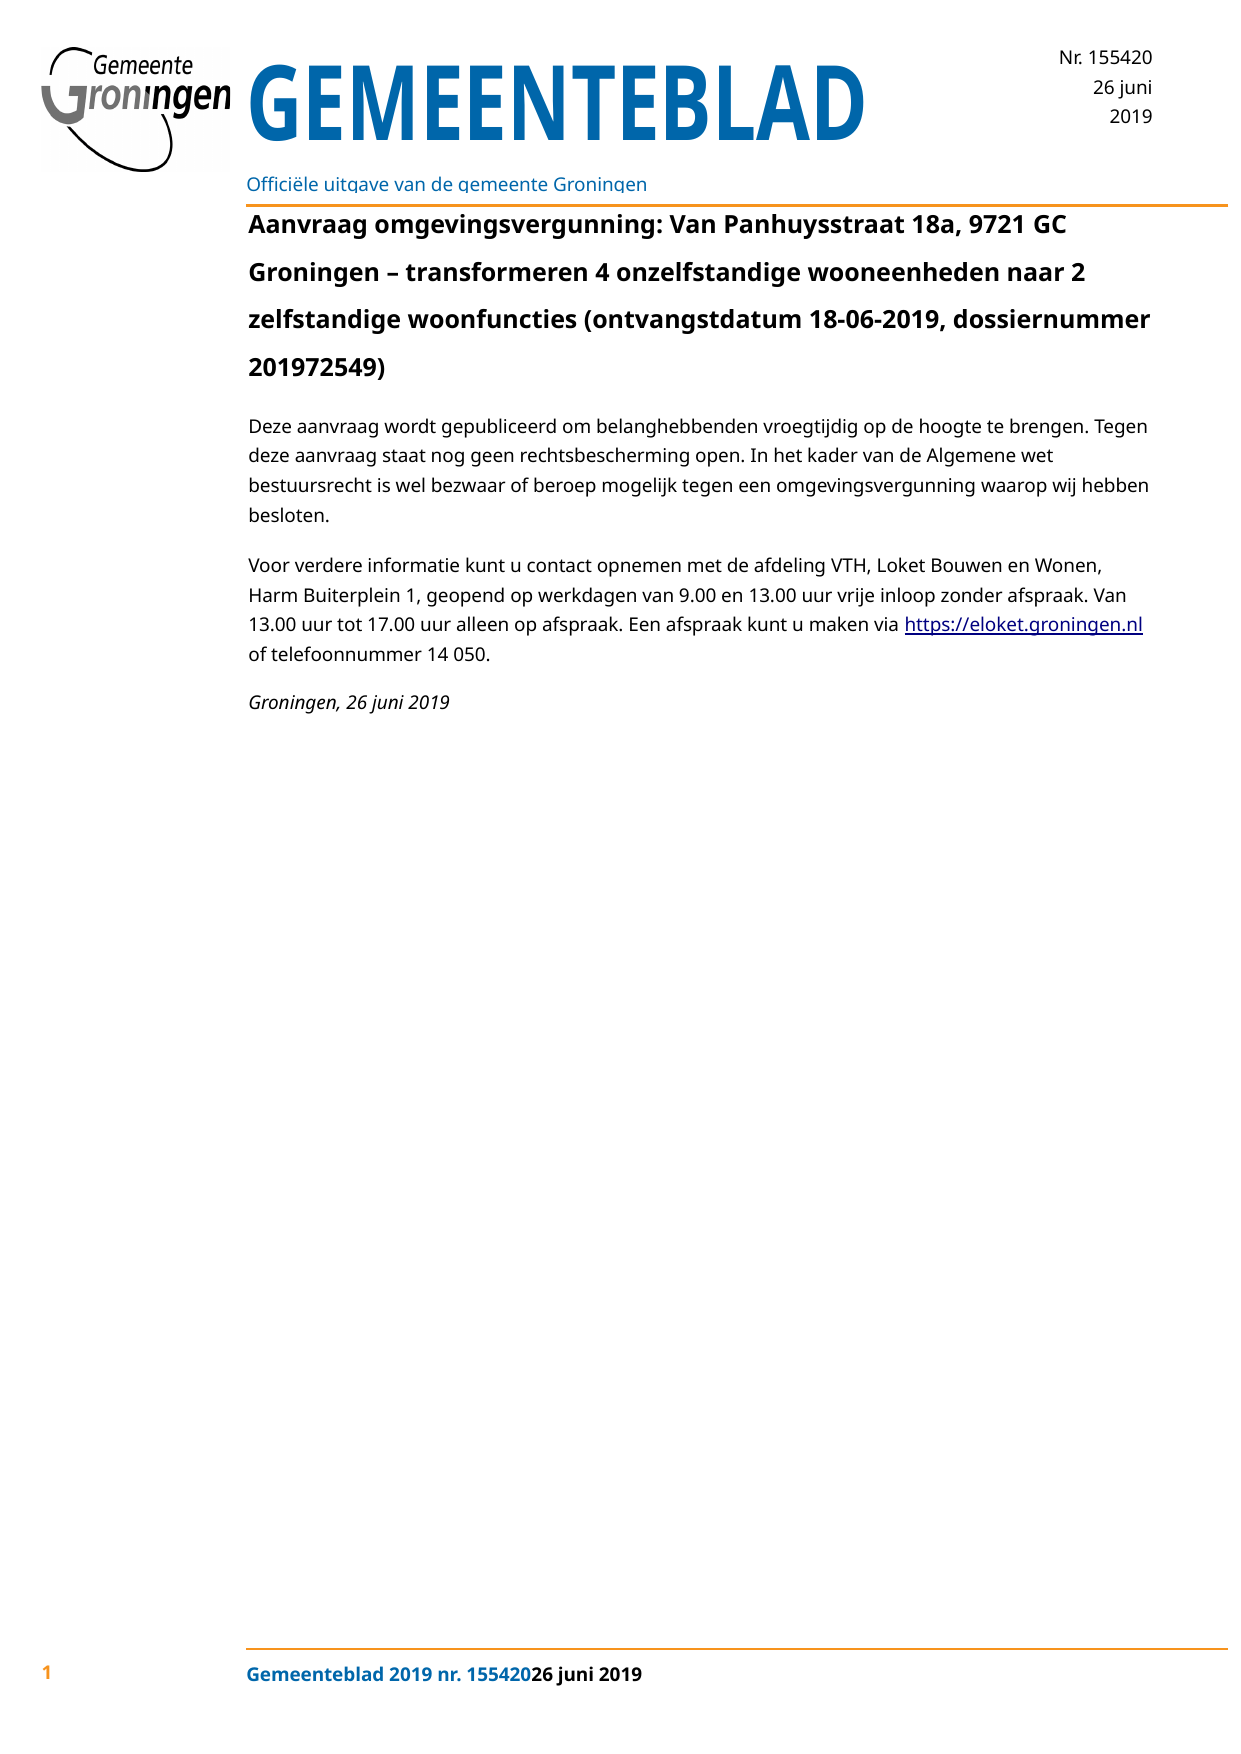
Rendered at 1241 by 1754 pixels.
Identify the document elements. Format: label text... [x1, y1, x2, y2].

text Aanvraag omgevingsvergunning: Van Panhuysstraat 18a, 9721 GC Groningen – transformeren 4 onzelfstandige wooneenheden naar 2 zelfstandige woonfuncties (ontvangstdatum 18-06-2019, dossiernummer 201972549) [248, 207, 1152, 384]
text Voor verdere informatie kunt u contact opnemen met de afdeling VTH, Loket Bouwen en Wonen, Harm Buiterplein 1, geopend op werkdagen van 9.00 en 13.00 uur vrije inloop zonder afspraak. Van 13.00 uur tot 17.00 uur alleen op afspraak. Een afspraak kunt u maken via https://eloket.groningen.nl of telefoonnummer 14 050. [248, 552, 1152, 667]
picture [41, 47, 231, 172]
text Groningen, 26 juni 2019 [248, 689, 1152, 714]
text Deze aanvraag wordt gepubliceerd om belanghebbenden vroegtijdig op de hoogte te brengen. Tegen deze aanvraag staat nog geen rechtsbescherming open. In het kader van de Algemene wet bestuursrecht is wel bezwaar of beroep mogelijk tegen een omgevingsvergunning waarop wij hebben besloten. [248, 413, 1152, 528]
